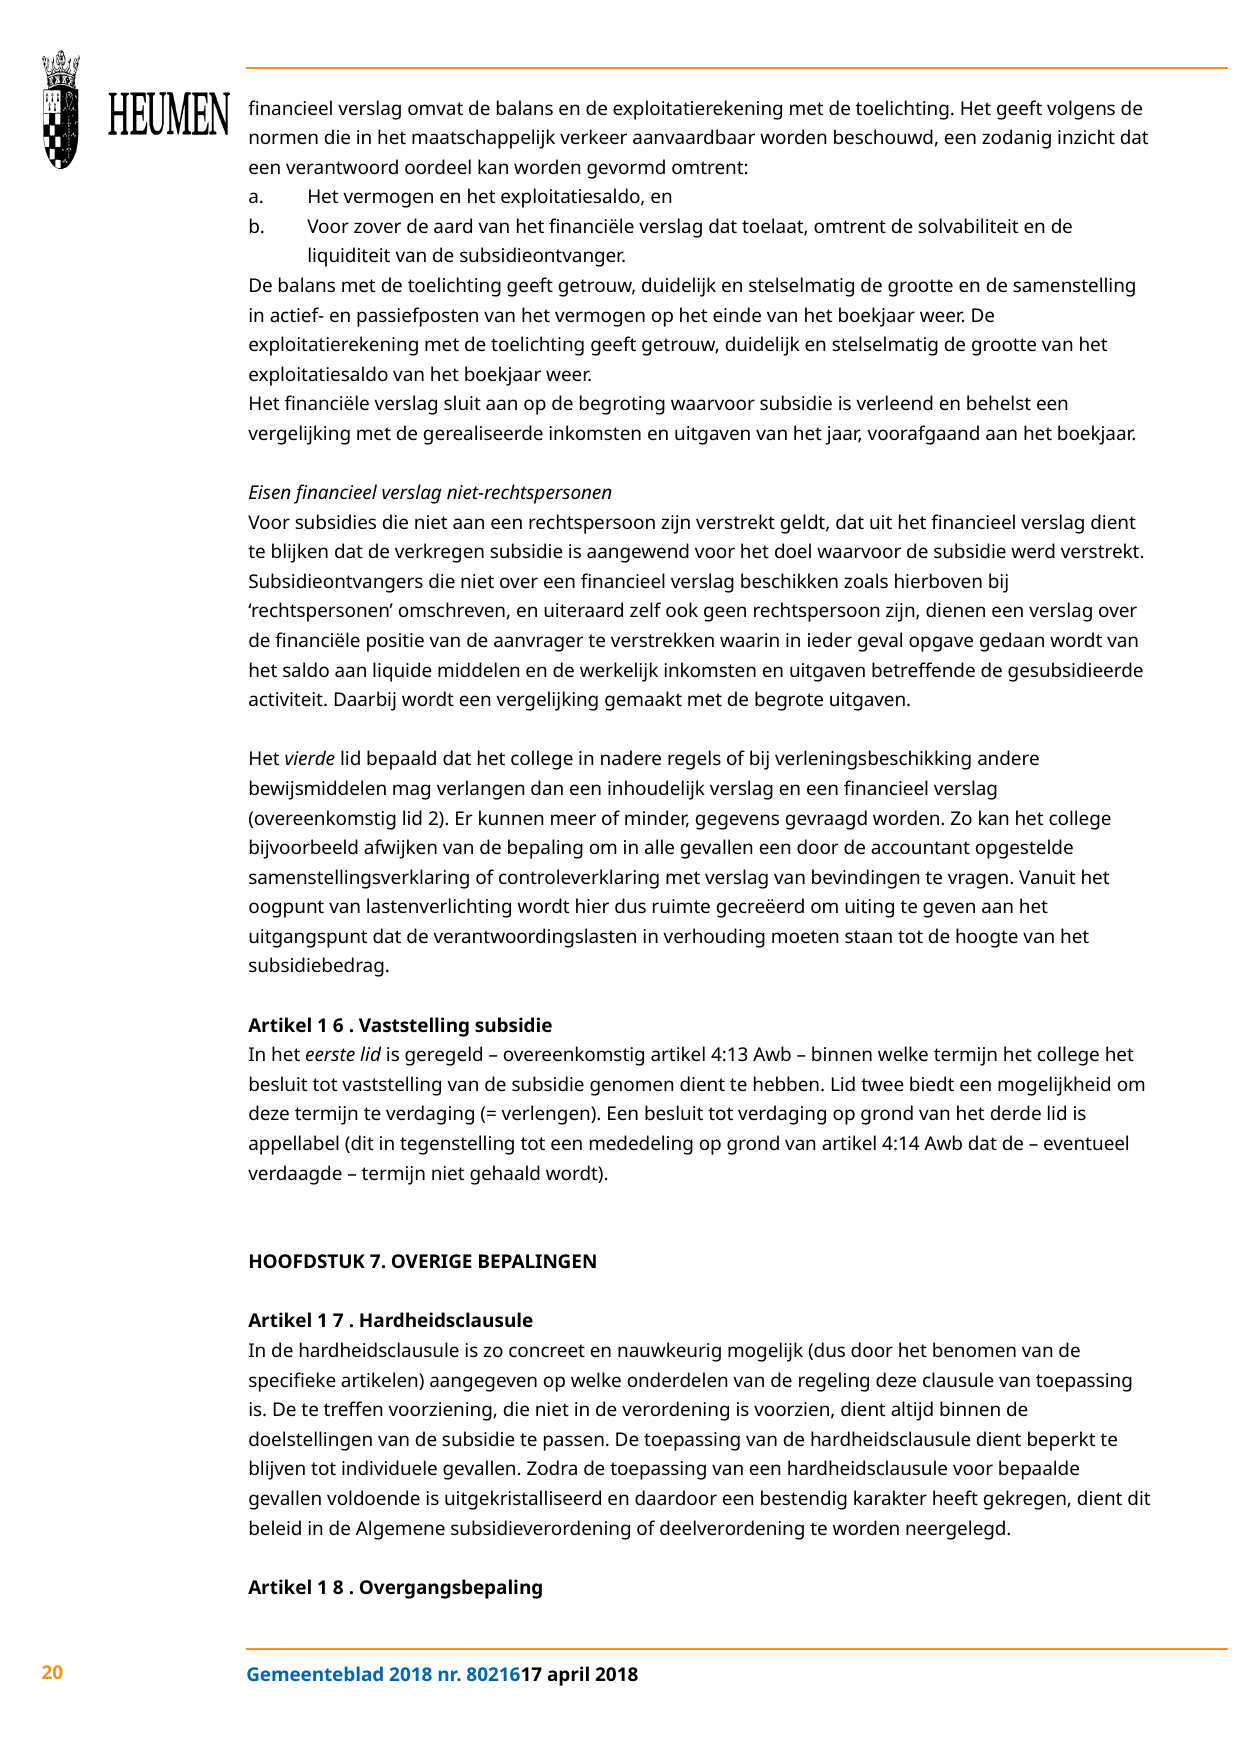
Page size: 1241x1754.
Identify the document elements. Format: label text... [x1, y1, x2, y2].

text Artikel 1 7 . Hardheidsclausule [248, 1308, 1152, 1333]
text In de hardheidsclausule is zo concreet en nauwkeurig mogelijk (dus door het benomen van de specifieke artikelen) aangegeven op welke onderdelen van de regeling deze clausule van toepassing is. De te treffen voorziening, die niet in de verordening is voorzien, dient altijd binnen de doelstellingen van de subsidie te passen. De toepassing van de hardheidsclausule dient beperkt te blijven tot individuele gevallen. Zodra de toepassing van een hardheidsclausule voor bepaalde gevallen voldoende is uitgekristalliseerd en daardoor een bestendig karakter heeft gekregen, dient dit beleid in de Algemene subsidieverordening of deelverordening te worden neergelegd. [248, 1337, 1152, 1541]
text Eisen financieel verslag niet-rechtspersonen [248, 479, 1152, 505]
text De balans met de toelichting geeft getrouw, duidelijk en stelselmatig de grootte en de samenstelling in actief- en passiefposten van het vermogen op het einde van het boekjaar weer. De exploitatierekening met de toelichting geeft getrouw, duidelijk en stelselmatig de grootte van het exploitatiesaldo van het boekjaar weer. [248, 272, 1152, 387]
list Het vermogen en het exploitatiesaldo, en [248, 183, 1152, 209]
text Subsidieontvangers die niet over een financieel verslag beschikken zoals hierboven bij ‘rechtspersonen’ omschreven, en uiteraard zelf ook geen rechtspersoon zijn, dienen een verslag over de financiële positie van de aanvrager te verstrekken waarin in ieder geval opgave gedaan wordt van het saldo aan liquide middelen en de werkelijk inkomsten en uitgaven betreffende de gesubsidieerde activiteit. Daarbij wordt een vergelijking gemaakt met de begrote uitgaven. [248, 568, 1152, 712]
picture [41, 47, 231, 172]
text financieel verslag omvat de balans en de exploitatierekening met de toelichting. Het geeft volgens de normen die in het maatschappelijk verkeer aanvaardbaar worden beschouwd, een zodanig inzicht dat een verantwoord oordeel kan worden gevormd omtrent: [248, 95, 1152, 180]
text HOOFDSTUK 7. OVERIGE BEPALINGEN [248, 1248, 1152, 1274]
list Voor zover de aard van het financiële verslag dat toelaat, omtrent de solvabiliteit en de liquiditeit van de subsidieontvanger. [248, 213, 1152, 268]
text Het vierde lid bepaald dat het college in nadere regels of bij verleningsbeschikking andere bewijsmiddelen mag verlangen dan een inhoudelijk verslag en een financieel verslag (overeenkomstig lid 2). Er kunnen meer of minder, gegevens gevraagd worden. Zo kan het college bijvoorbeeld afwijken van de bepaling om in alle gevallen een door de accountant opgestelde samenstellingsverklaring of controleverklaring met verslag van bevindingen te vragen. Vanuit het oogpunt van lastenverlichting wordt hier dus ruimte gecreëerd om uiting te geven aan het uitgangspunt dat de verantwoordingslasten in verhouding moeten staan tot de hoogte van het subsidiebedrag. [248, 746, 1152, 978]
text Het financiële verslag sluit aan op de begroting waarvoor subsidie is verleend en behelst een vergelijking met de gerealiseerde inkomsten en uitgaven van het jaar, voorafgaand aan het boekjaar. [248, 391, 1152, 446]
text In het eerste lid is geregeld – overeenkomstig artikel 4:13 Awb – binnen welke termijn het college het besluit tot vaststelling van de subsidie genomen dient te hebben. Lid twee biedt een mogelijkheid om deze termijn te verdaging (= verlengen). Een besluit tot verdaging op grond van het derde lid is appellabel (dit in tegenstelling tot een mededeling op grond van artikel 4:14 Awb dat de – eventueel verdaagde – termijn niet gehaald wordt). [248, 1041, 1152, 1186]
text Voor subsidies die niet aan een rechtspersoon zijn verstrekt geldt, dat uit het financieel verslag dient te blijken dat de verkregen subsidie is aangewend voor het doel waarvoor de subsidie werd verstrekt. [248, 509, 1152, 564]
text Artikel 1 8 . Overgangsbepaling [248, 1574, 1152, 1600]
text Artikel 1 6 . Vaststelling subsidie [248, 1012, 1152, 1038]
